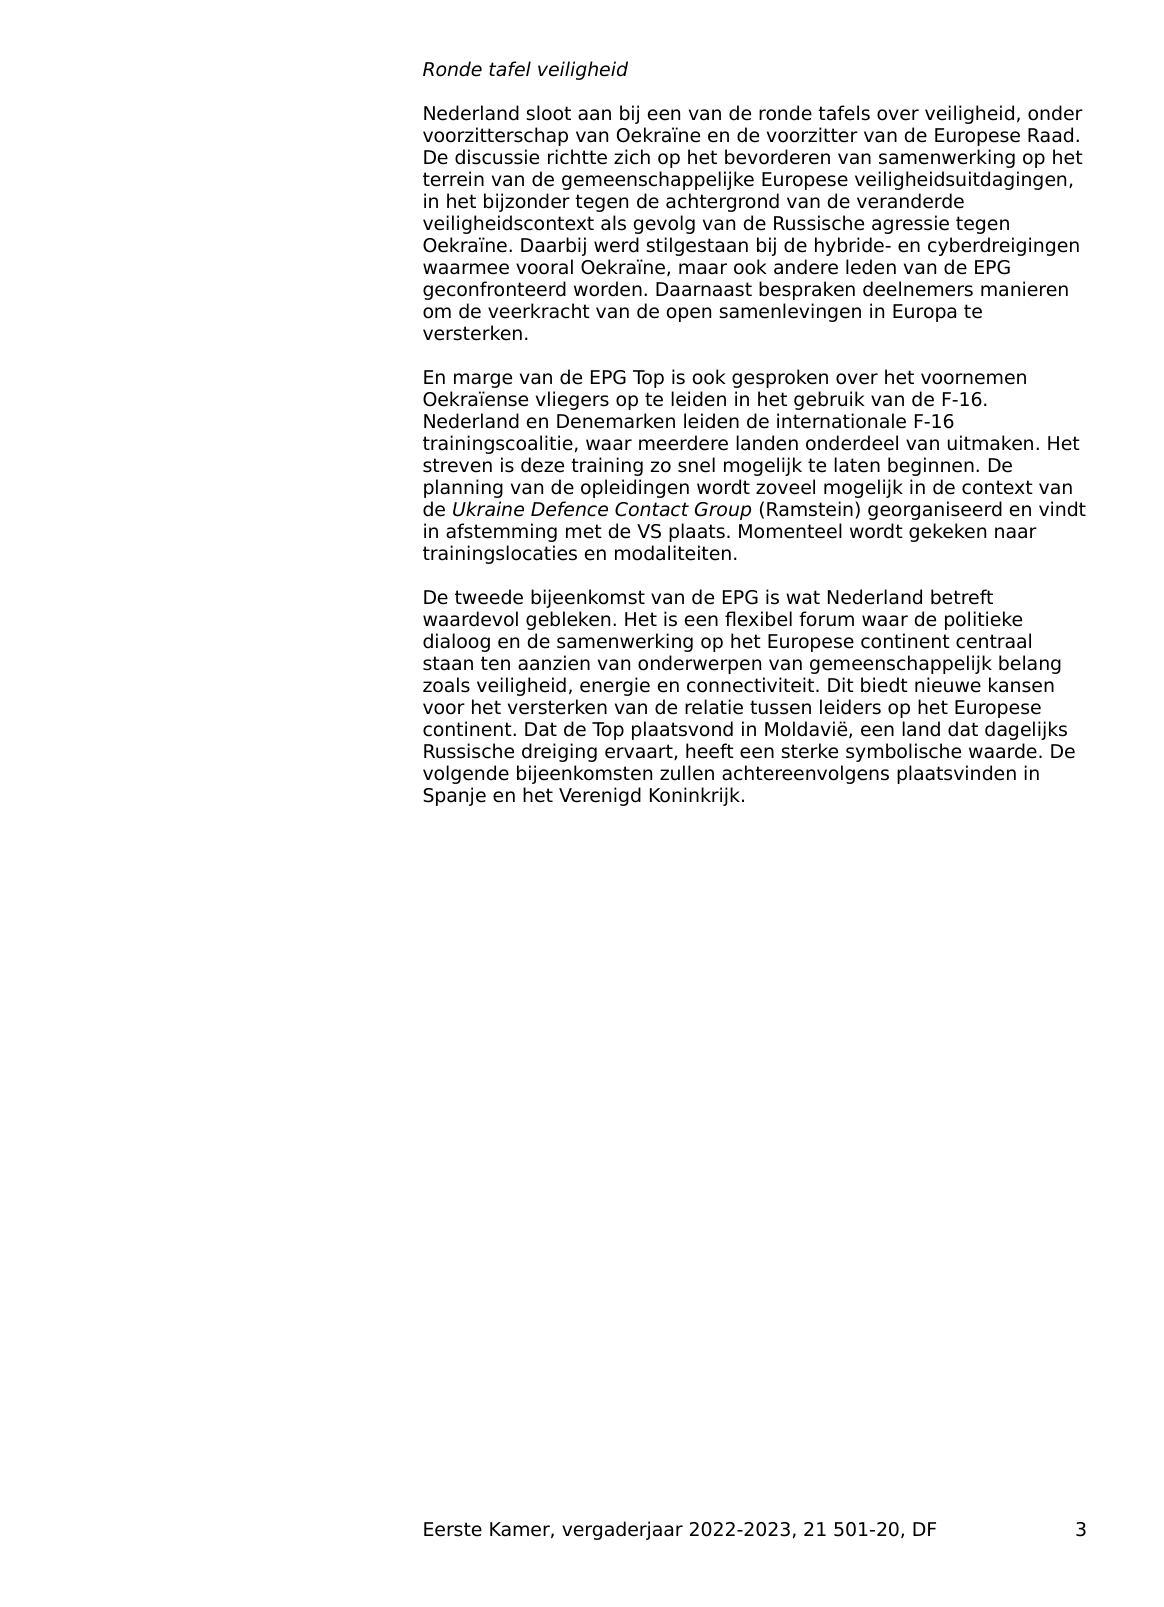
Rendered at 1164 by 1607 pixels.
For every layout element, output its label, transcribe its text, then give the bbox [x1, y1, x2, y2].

subtitle Ronde tafel veiligheid [422, 59, 1087, 81]
text De tweede bijeenkomst van de EPG is wat Nederland betreft waardevol gebleken. Het is een flexibel forum waar de politieke dialoog en de samenwerking op het Europese continent centraal staan ten aanzien van onderwerpen van gemeenschappelijk belang zoals veiligheid, energie en connectiviteit. Dit biedt nieuwe kansen voor het versterken van de relatie tussen leiders op het Europese continent. Dat de Top plaatsvond in Moldavië, een land dat dagelijks Russische dreiging ervaart, heeft een sterke symbolische waarde. De volgende bijeenkomsten zullen achtereenvolgens plaatsvinden in Spanje en het Verenigd Koninkrijk. [422, 587, 1087, 807]
text En marge van de EPG Top is ook gesproken over het voornemen Oekraïense vliegers op te leiden in het gebruik van de F-16. Nederland en Denemarken leiden de internationale F-16 trainingscoalitie, waar meerdere landen onderdeel van uitmaken. Het streven is deze training zo snel mogelijk te laten beginnen. De planning van de opleidingen wordt zoveel mogelijk in de context van de Ukraine Defence Contact Group (Ramstein) georganiseerd en vindt in afstemming met de VS plaats. Momenteel wordt gekeken naar trainingslocaties en modaliteiten. [422, 367, 1087, 565]
text Nederland sloot aan bij een van de ronde tafels over veiligheid, onder voorzitterschap van Oekraïne en de voorzitter van de Europese Raad. De discussie richtte zich op het bevorderen van samenwerking op het terrein van de gemeenschappelijke Europese veiligheidsuitdagingen, in het bijzonder tegen de achtergrond van de veranderde veiligheidscontext als gevolg van de Russische agressie tegen Oekraïne. Daarbij werd stilgestaan bij de hybride- en cyberdreigingen waarmee vooral Oekraïne, maar ook andere leden van de EPG geconfronteerd worden. Daarnaast bespraken deelnemers manieren om de veerkracht van de open samenlevingen in Europa te versterken. [422, 103, 1087, 345]
